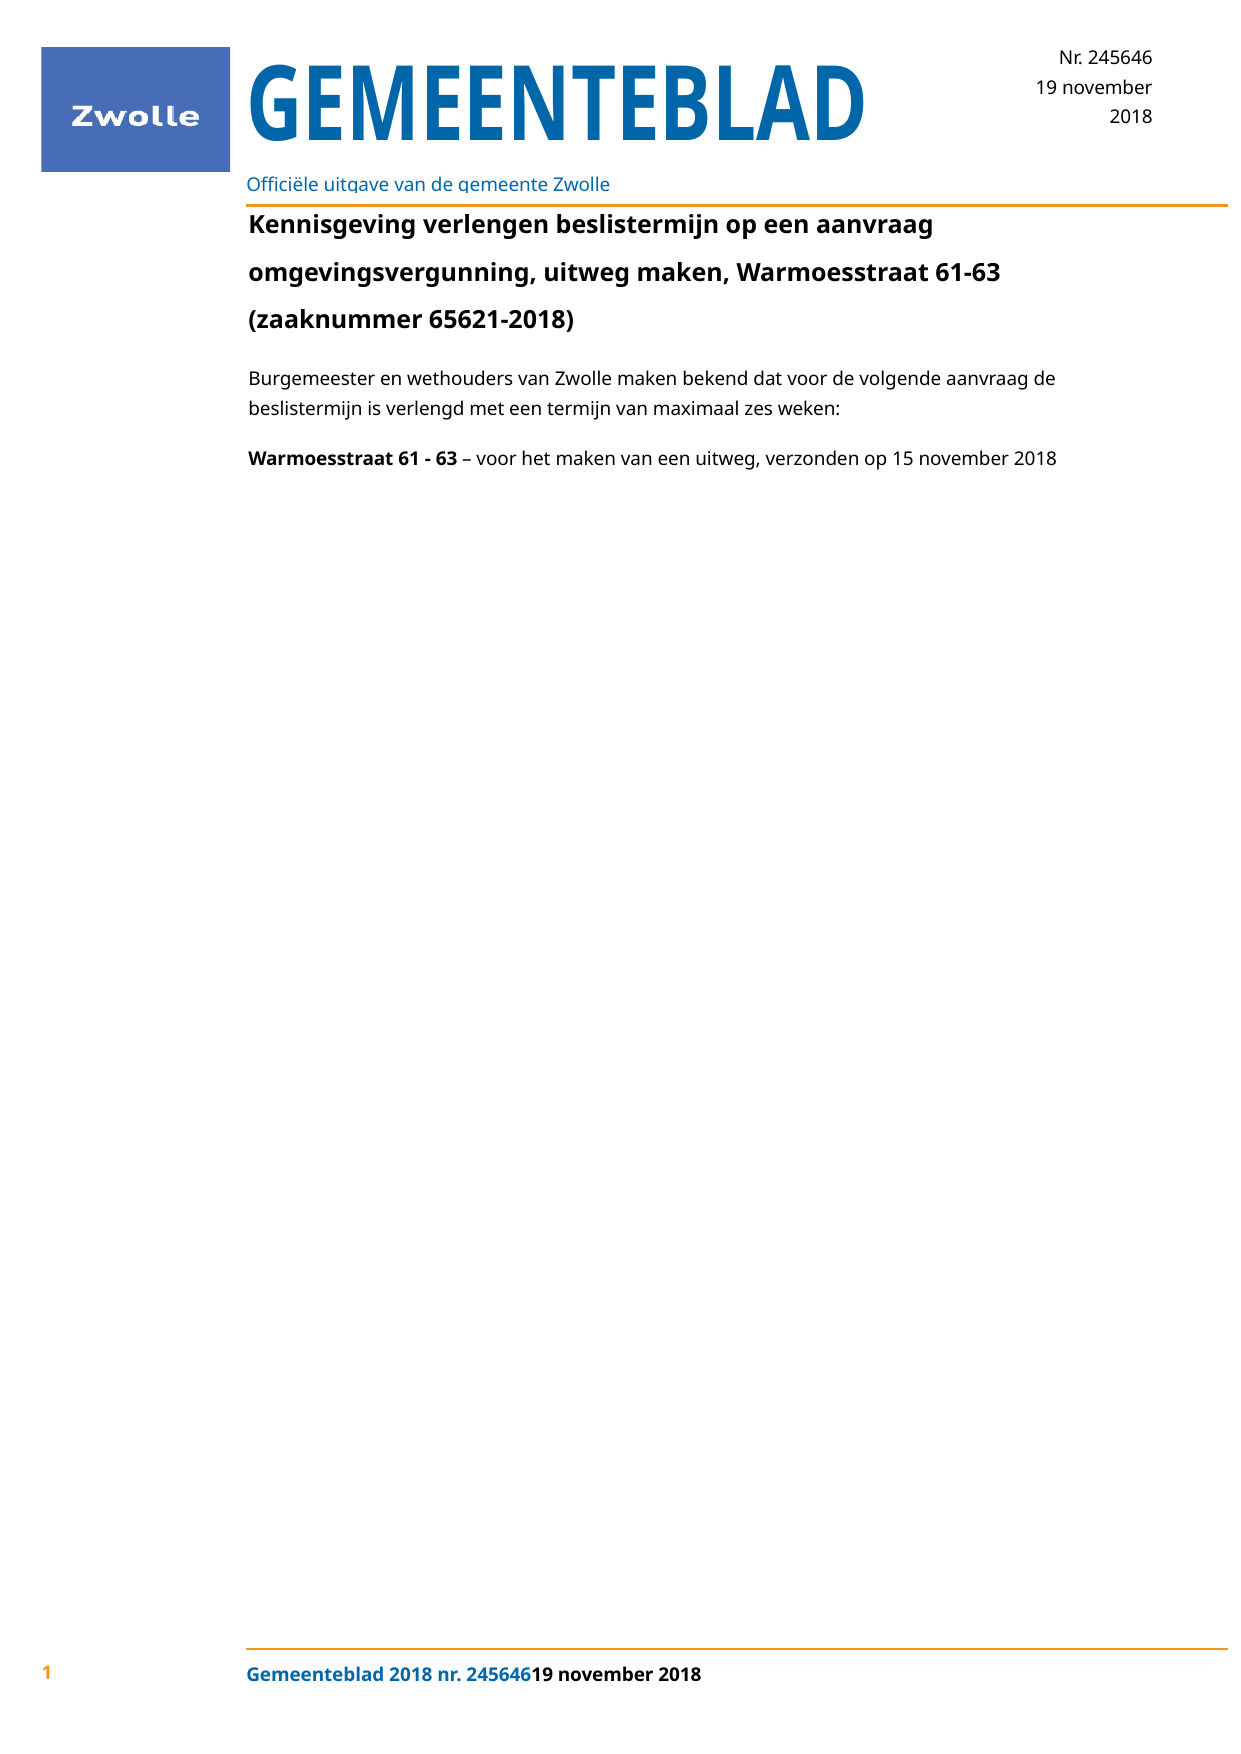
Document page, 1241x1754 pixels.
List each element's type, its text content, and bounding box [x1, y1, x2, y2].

text Kennisgeving verlengen beslistermijn op een aanvraag omgevingsvergunning, uitweg maken, Warmoesstraat 61-63 (zaaknummer 65621-2018) [248, 207, 1152, 336]
picture [41, 47, 231, 172]
text Warmoesstraat 61 - 63 – voor het maken van een uitweg, verzonden op 15 november 2018 [248, 446, 1152, 471]
text Burgemeester en wethouders van Zwolle maken bekend dat voor de volgende aanvraag de beslistermijn is verlengd met een termijn van maximaal zes weken: [248, 366, 1152, 421]
